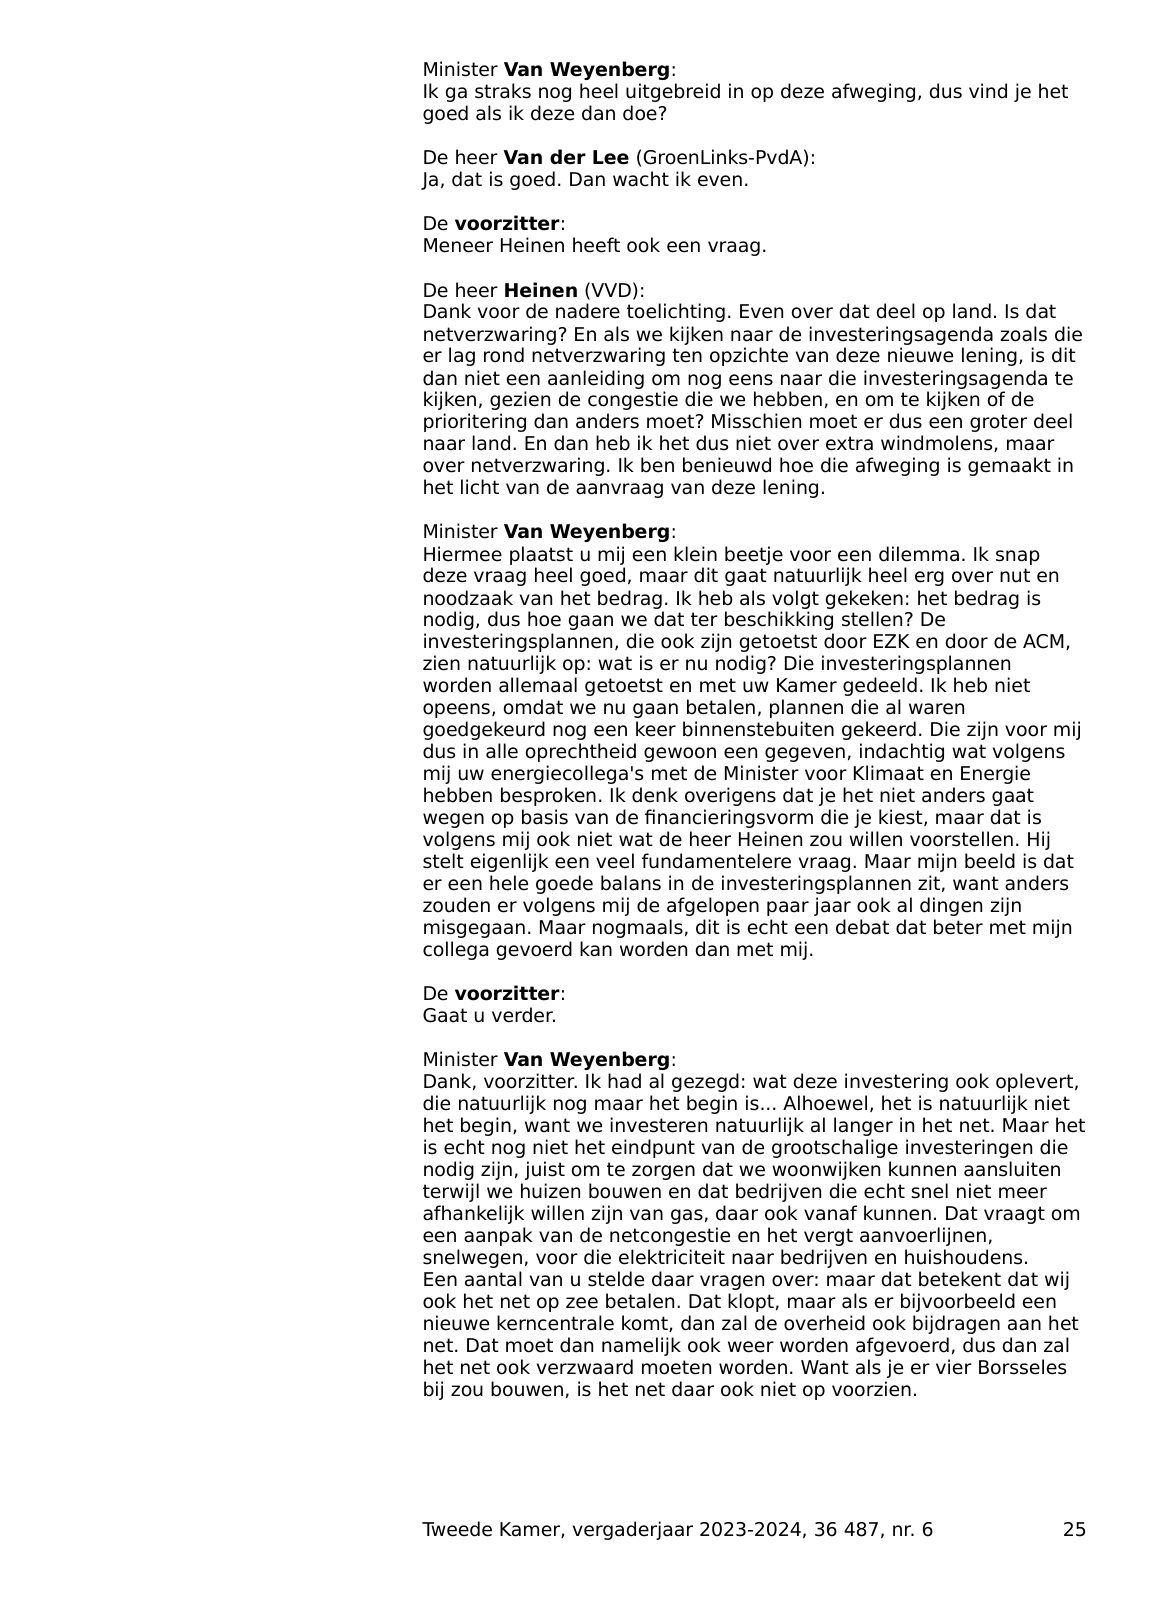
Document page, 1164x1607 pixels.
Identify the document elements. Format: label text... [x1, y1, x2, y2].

text Gaat u verder. [422, 1005, 1087, 1027]
text Dank, voorzitter. Ik had al gezegd: wat deze investering ook oplevert, die natuurlijk nog maar het begin is... Alhoewel, het is natuurlijk niet het begin, want we investeren natuurlijk al langer in het net. Maar het is echt nog niet het eindpunt van de grootschalige investeringen die nodig zijn, juist om te zorgen dat we woonwijken kunnen aansluiten terwijl we huizen bouwen en dat bedrijven die echt snel niet meer afhankelijk willen zijn van gas, daar ook vanaf kunnen. Dat vraagt om een aanpak van de netcongestie en het vergt aanvoerlijnen, snelwegen, voor die elektriciteit naar bedrijven en huishoudens. [422, 1071, 1087, 1269]
text Een aantal van u stelde daar vragen over: maar dat betekent dat wij ook het net op zee betalen. Dat klopt, maar als er bijvoorbeeld een nieuwe kerncentrale komt, dan zal de overheid ook bijdragen aan het net. Dat moet dan namelijk ook weer worden afgevoerd, dus dan zal het net ook verzwaard moeten worden. Want als je er vier Borsseles bij zou bouwen, is het net daar ook niet op voorzien. [422, 1269, 1087, 1401]
text Minister Van Weyenberg: [422, 1049, 1087, 1071]
text De voorzitter: [422, 983, 1087, 1005]
text Minister Van Weyenberg: [422, 521, 1087, 543]
text Ik ga straks nog heel uitgebreid in op deze afweging, dus vind je het goed als ik deze dan doe? [422, 81, 1087, 125]
text Ja, dat is goed. Dan wacht ik even. [422, 169, 1087, 191]
text Hiermee plaatst u mij een klein beetje voor een dilemma. Ik snap deze vraag heel goed, maar dit gaat natuurlijk heel erg over nut en noodzaak van het bedrag. Ik heb als volgt gekeken: het bedrag is nodig, dus hoe gaan we dat ter beschikking stellen? De investeringsplannen, die ook zijn getoetst door EZK en door de ACM, zien natuurlijk op: wat is er nu nodig? Die investeringsplannen worden allemaal getoetst en met uw Kamer gedeeld. Ik heb niet opeens, omdat we nu gaan betalen, plannen die al waren goedgekeurd nog een keer binnenstebuiten gekeerd. Die zijn voor mij dus in alle oprechtheid gewoon een gegeven, indachtig wat volgens mij uw energiecollega's met de Minister voor Klimaat en Energie hebben besproken. Ik denk overigens dat je het niet anders gaat wegen op basis van de financieringsvorm die je kiest, maar dat is volgens mij ook niet wat de heer Heinen zou willen voorstellen. Hij stelt eigenlijk een veel fundamentelere vraag. Maar mijn beeld is dat er een hele goede balans in de investeringsplannen zit, want anders zouden er volgens mij de afgelopen paar jaar ook al dingen zijn misgegaan. Maar nogmaals, dit is echt een debat dat beter met mijn collega gevoerd kan worden dan met mij. [422, 543, 1087, 961]
text Dank voor de nadere toelichting. Even over dat deel op land. Is dat netverzwaring? En als we kijken naar de investeringsagenda zoals die er lag rond netverzwaring ten opzichte van deze nieuwe lening, is dit dan niet een aanleiding om nog eens naar die investeringsagenda te kijken, gezien de congestie die we hebben, en om te kijken of de prioritering dan anders moet? Misschien moet er dus een groter deel naar land. En dan heb ik het dus niet over extra windmolens, maar over netverzwaring. Ik ben benieuwd hoe die afweging is gemaakt in het licht van de aanvraag van deze lening. [422, 301, 1087, 499]
text Minister Van Weyenberg: [422, 59, 1087, 81]
text Meneer Heinen heeft ook een vraag. [422, 235, 1087, 257]
text De heer Van der Lee (GroenLinks-PvdA): [422, 147, 1087, 169]
text De voorzitter: [422, 213, 1087, 235]
text De heer Heinen (VVD): [422, 279, 1087, 301]
